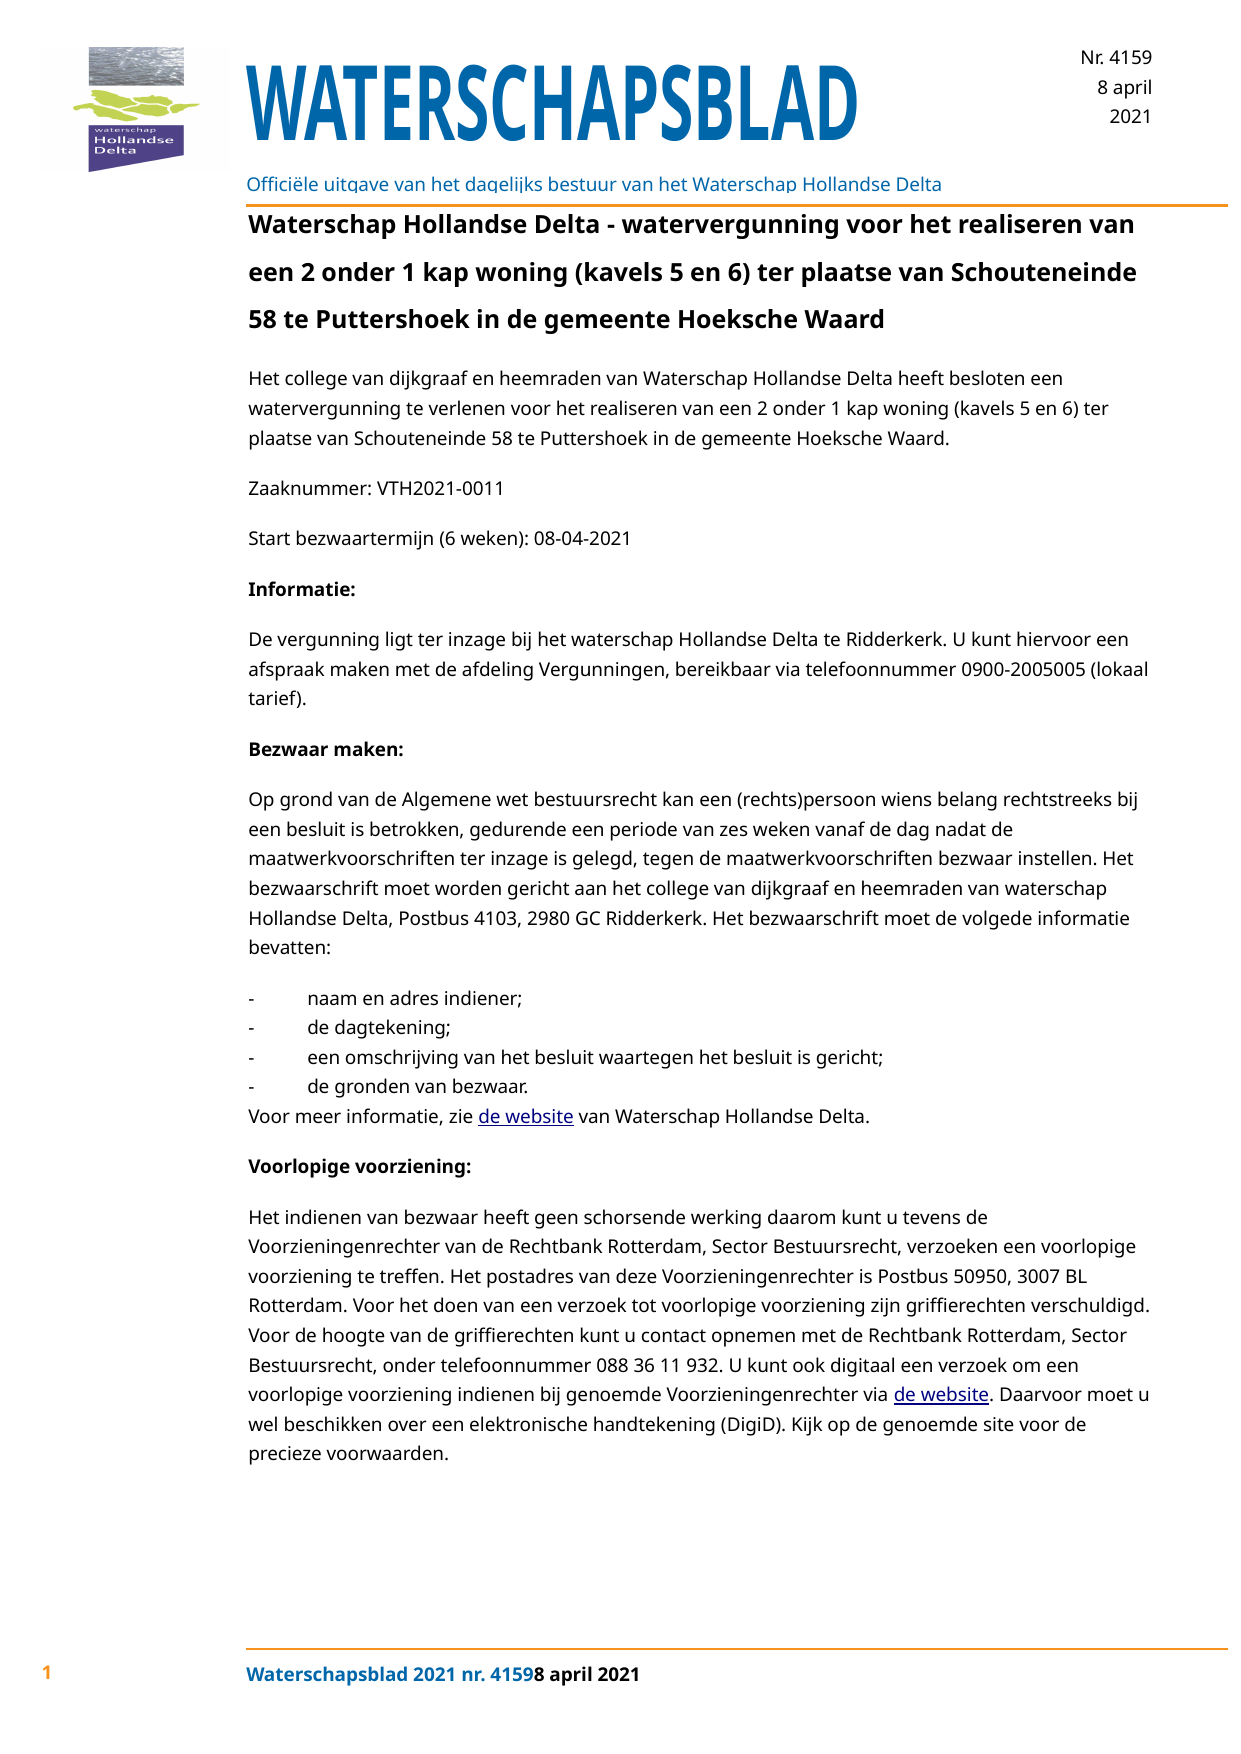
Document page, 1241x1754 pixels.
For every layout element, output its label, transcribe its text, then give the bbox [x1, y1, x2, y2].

list naam en adres indiener; [248, 985, 1152, 1010]
text Het college van dijkgraaf en heemraden van Waterschap Hollandse Delta heeft besloten een watervergunning te verlenen voor het realiseren van een 2 onder 1 kap woning (kavels 5 en 6) ter plaatse van Schouteneinde 58 te Puttershoek in de gemeente Hoeksche Waard. [248, 366, 1152, 450]
text Op grond van de Algemene wet bestuursrecht kan een (rechts)persoon wiens belang rechtstreeks bij een besluit is betrokken, gedurende een periode van zes weken vanaf de dag nadat de maatwerkvoorschriften ter inzage is gelegd, tegen de maatwerkvoorschriften bezwaar instellen. Het bezwaarschrift moet worden gericht aan het college van dijkgraaf en heemraden van waterschap Hollandse Delta, Postbus 4103, 2980 GC Ridderkerk. Het bezwaarschrift moet de volgede informatie bevatten: [248, 786, 1152, 960]
list de dagtekening; [248, 1014, 1152, 1040]
text Het indienen van bezwaar heeft geen schorsende werking daarom kunt u tevens de Voorzieningenrechter van de Rechtbank Rotterdam, Sector Bestuursrecht, verzoeken een voorlopige voorziening te treffen. Het postadres van deze Voorzieningenrechter is Postbus 50950, 3007 BL Rotterdam. Voor het doen van een verzoek tot voorlopige voorziening zijn griffierechten verschuldigd. Voor de hoogte van de griffierechten kunt u contact opnemen met de Rechtbank Rotterdam, Sector Bestuursrecht, onder telefoonnummer 088 36 11 932. U kunt ook digitaal een verzoek om een voorlopige voorziening indienen bij genoemde Voorzieningenrechter via de website. Daarvoor moet u wel beschikken over een elektronische handtekening (DigiD). Kijk op de genoemde site voor de precieze voorwaarden. [248, 1204, 1152, 1466]
text Start bezwaartermijn (6 weken): 08-04-2021 [248, 526, 1152, 551]
text Waterschap Hollandse Delta - watervergunning voor het realiseren van een 2 onder 1 kap woning (kavels 5 en 6) ter plaatse van Schouteneinde 58 te Puttershoek in de gemeente Hoeksche Waard [248, 207, 1152, 336]
picture [41, 47, 231, 172]
text Informatie: [248, 576, 1152, 602]
list de gronden van bezwaar. [248, 1073, 1152, 1099]
text Bezwaar maken: [248, 736, 1152, 762]
text Voorlopige voorziening: [248, 1153, 1152, 1179]
text De vergunning ligt ter inzage bij het waterschap Hollandse Delta te Ridderkerk. U kunt hiervoor een afspraak maken met de afdeling Vergunningen, bereikbaar via telefoonnummer 0900-2005005 (lokaal tarief). [248, 626, 1152, 711]
text Voor meer informatie, zie de website van Waterschap Hollandse Delta. [248, 1103, 1152, 1129]
text Zaaknummer: VTH2021-0011 [248, 475, 1152, 501]
list een omschrijving van het besluit waartegen het besluit is gericht; [248, 1044, 1152, 1069]
